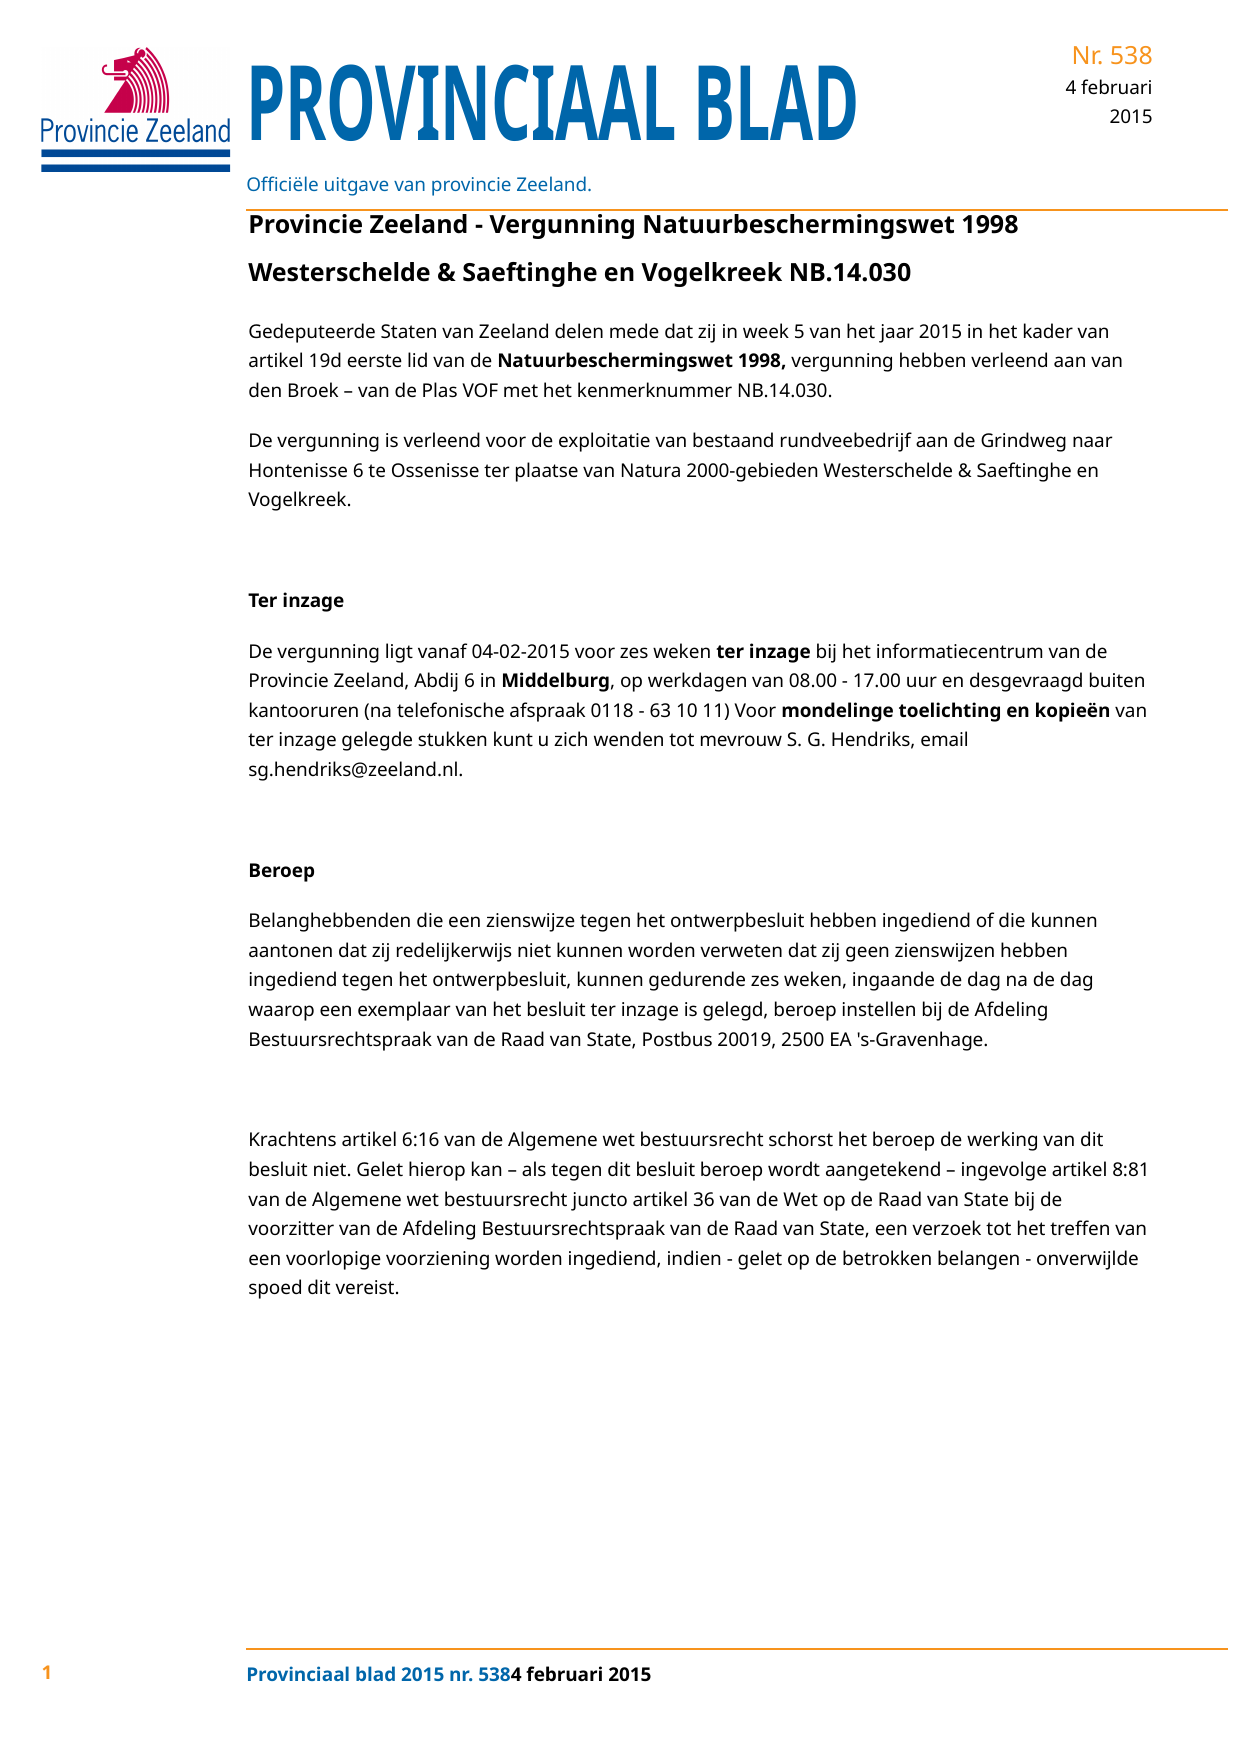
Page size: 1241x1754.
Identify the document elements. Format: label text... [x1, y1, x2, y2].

text Krachtens artikel 6:16 van de Algemene wet bestuursrecht schorst het beroep de werking van dit besluit niet. Gelet hierop kan – als tegen dit besluit beroep wordt aangetekend – ingevolge artikel 8:81 van de Algemene wet bestuursrecht juncto artikel 36 van de Wet op de Raad van State bij de voorzitter van de Afdeling Bestuursrechtspraak van de Raad van State, een verzoek tot het treffen van een voorlopige voorziening worden ingediend, indien - gelet op de betrokken belangen - onverwijlde spoed dit vereist. [248, 1127, 1152, 1300]
text Gedeputeerde Staten van Zeeland delen mede dat zij in week 5 van het jaar 2015 in het kader van artikel 19d eerste lid van de Natuurbeschermingswet 1998, vergunning hebben verleend aan van den Broek – van de Plas VOF met het kenmerknummer NB.14.030. [248, 318, 1152, 403]
text Belanghebbenden die een zienswijze tegen het ontwerpbesluit hebben ingediend of die kunnen aantonen dat zij redelijkerwijs niet kunnen worden verweten dat zij geen zienswijzen hebben ingediend tegen het ontwerpbesluit, kunnen gedurende zes weken, ingaande de dag na de dag waarop een exemplaar van het besluit ter inzage is gelegd, beroep instellen bij de Afdeling Bestuursrechtspraak van de Raad van State, Postbus 20019, 2500 EA 's-Gravenhage. [248, 907, 1152, 1052]
text Beroep [248, 857, 1152, 883]
text De vergunning ligt vanaf 04-02-2015 voor zes weken ter inzage bij het informatiecentrum van de Provincie Zeeland, Abdij 6 in Middelburg, op werkdagen van 08.00 - 17.00 uur en desgevraagd buiten kantooruren (na telefonische afspraak 0118 - 63 10 11) Voor mondelinge toelichting en kopieën van ter inzage gelegde stukken kunt u zich wenden tot mevrouw S. G. Hendriks, email sg.hendriks@zeeland.nl. [248, 638, 1152, 782]
text Ter inzage [248, 587, 1152, 613]
text De vergunning is verleend voor de exploitatie van bestaand rundveebedrijf aan de Grindweg naar Hontenisse 6 te Ossenisse ter plaatse van Natura 2000-gebieden Westerschelde & Saeftinghe en Vogelkreek. [248, 427, 1152, 512]
text Provincie Zeeland - Vergunning Natuurbeschermingswet 1998 Westerschelde & Saeftinghe en Vogelkreek NB.14.030 [248, 211, 1152, 288]
picture [41, 47, 231, 172]
